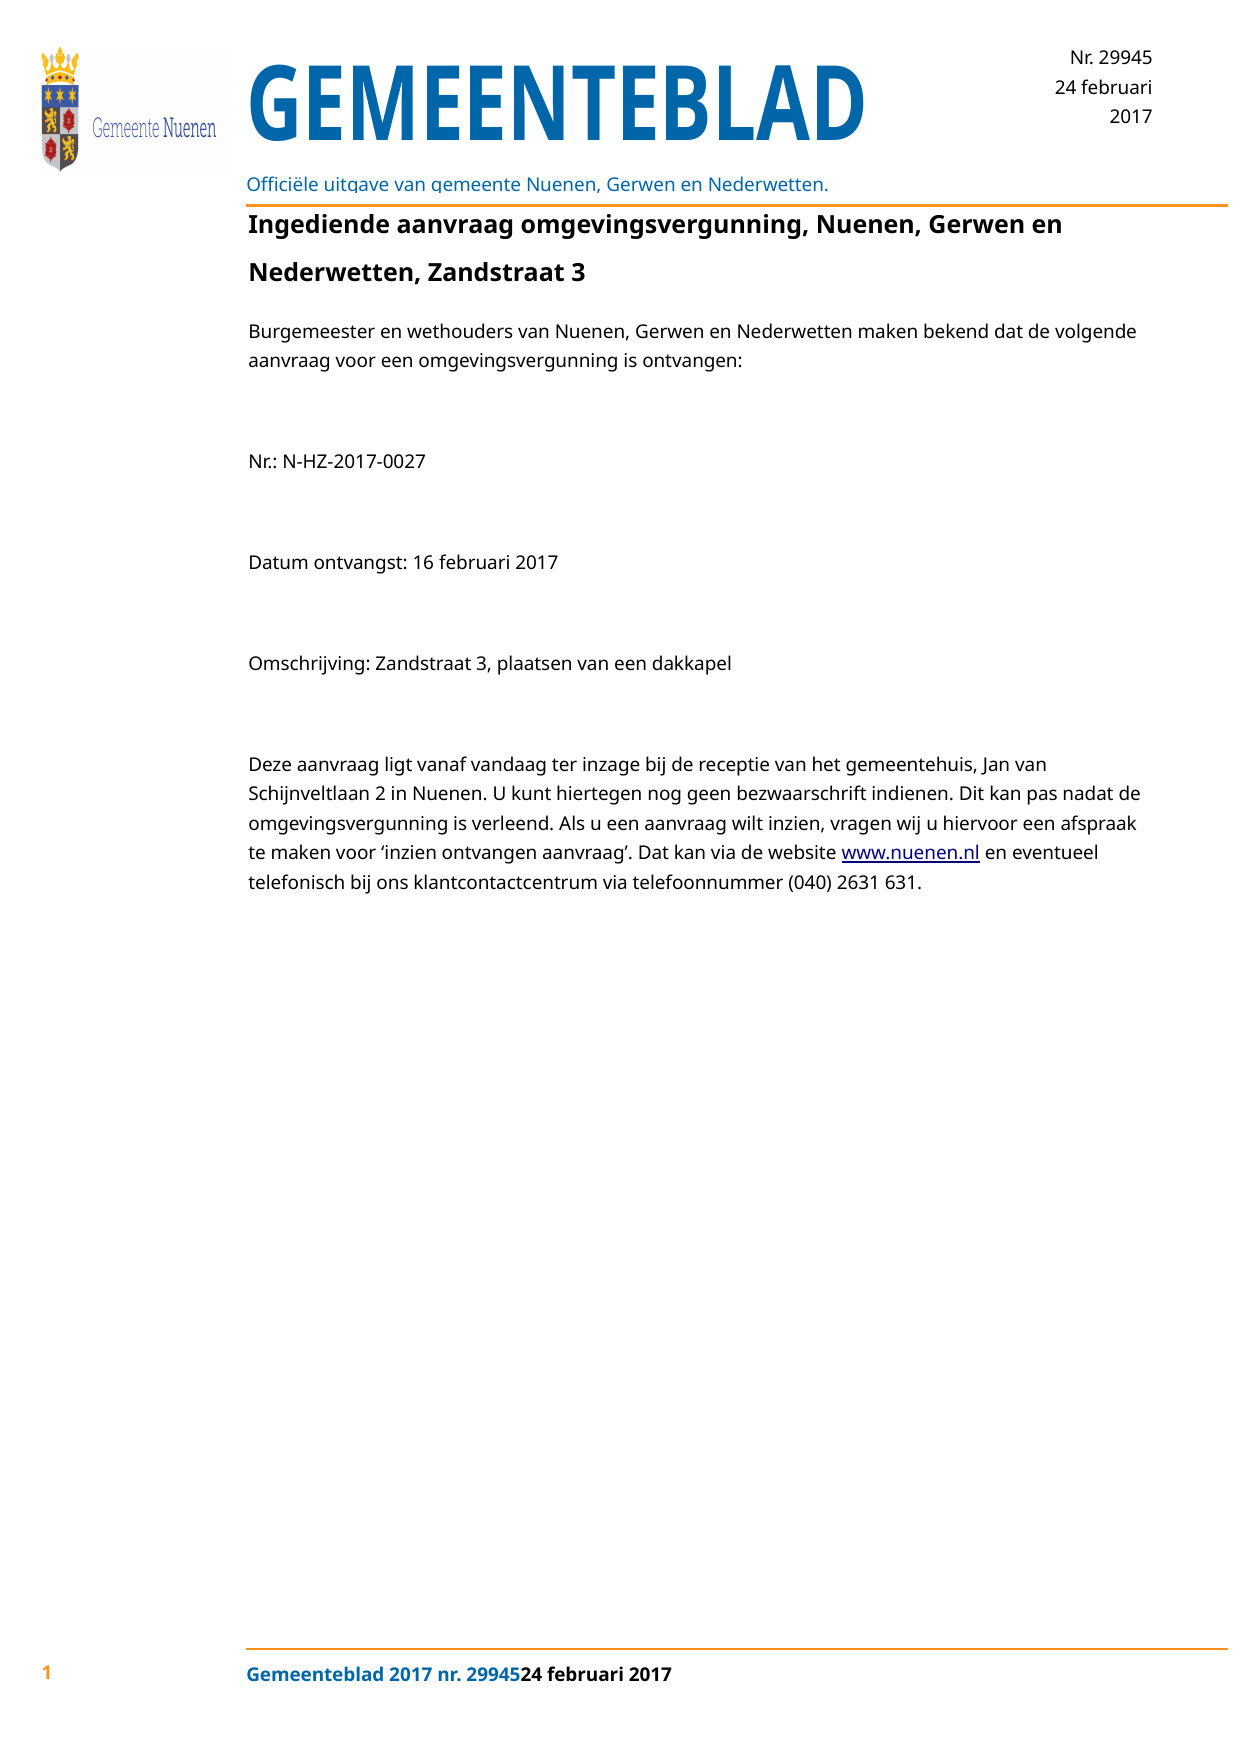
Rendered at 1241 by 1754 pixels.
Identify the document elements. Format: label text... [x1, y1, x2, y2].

text Ingediende aanvraag omgevingsvergunning, Nuenen, Gerwen en Nederwetten, Zandstraat 3 [248, 207, 1152, 288]
text Burgemeester en wethouders van Nuenen, Gerwen en Nederwetten maken bekend dat de volgende aanvraag voor een omgevingsvergunning is ontvangen: [248, 318, 1152, 373]
text Datum ontvangst: 16 februari 2017 [248, 549, 1152, 575]
text Deze aanvraag ligt vanaf vandaag ter inzage bij de receptie van het gemeentehuis, Jan van Schijnveltlaan 2 in Nuenen. U kunt hiertegen nog geen bezwaarschrift indienen. Dit kan pas nadat de omgevingsvergunning is verleend. Als u een aanvraag wilt inzien, vragen wij u hiervoor een afspraak te maken voor ‘inzien ontvangen aanvraag’. Dat kan via de website www.nuenen.nl en eventueel telefonisch bij ons klantcontactcentrum via telefoonnummer (040) 2631 631. [248, 751, 1152, 895]
text Omschrijving: Zandstraat 3, plaatsen van een dakkapel [248, 650, 1152, 676]
picture [41, 47, 231, 172]
text Nr.: N-HZ-2017-0027 [248, 448, 1152, 474]
